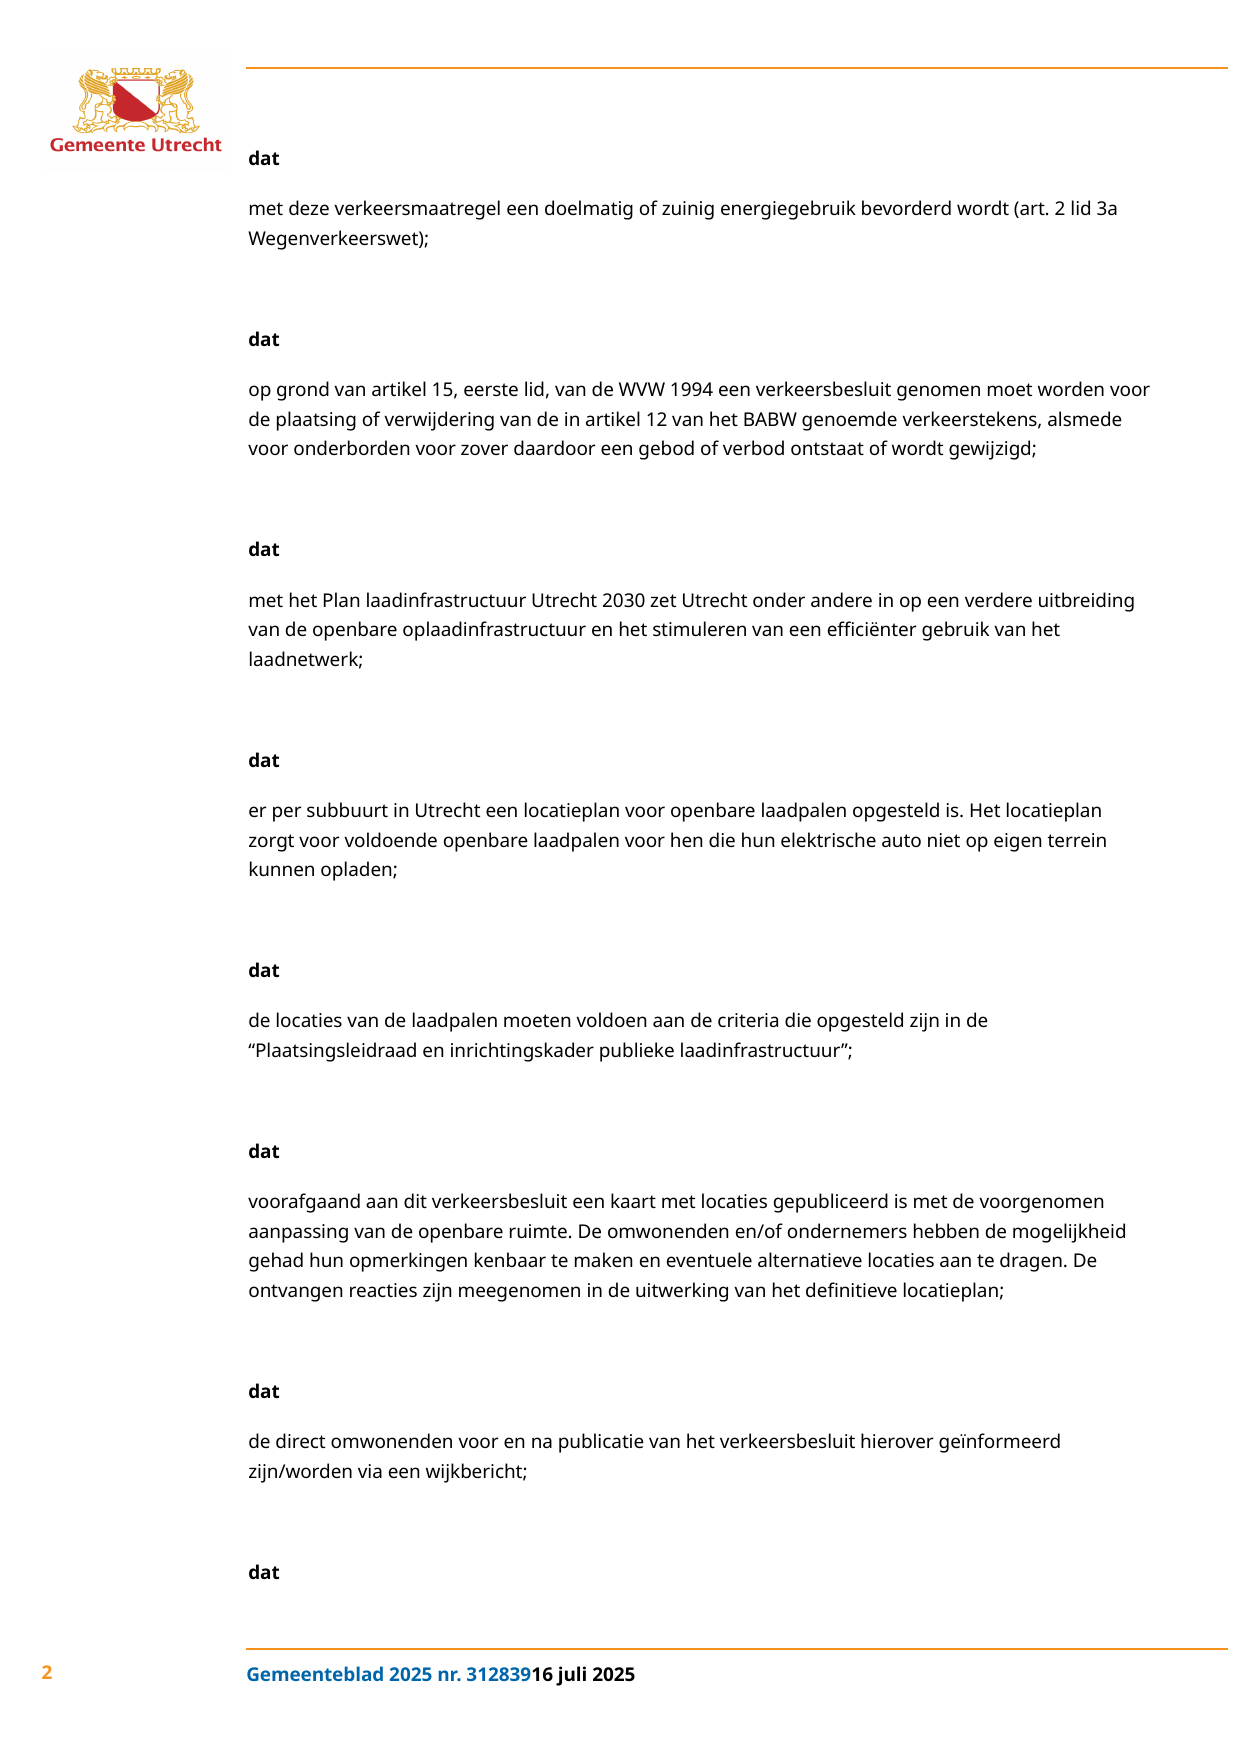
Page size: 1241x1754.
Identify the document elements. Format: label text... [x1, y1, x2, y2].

picture [41, 47, 231, 172]
text dat [248, 1559, 1152, 1585]
text er per subbuurt in Utrecht een locatieplan voor openbare laadpalen opgesteld is. Het locatieplan zorgt voor voldoende openbare laadpalen voor hen die hun elektrische auto niet op eigen terrein kunnen opladen; [248, 797, 1152, 882]
text op grond van artikel 15, eerste lid, van de WVW 1994 een verkeersbesluit genomen moet worden voor de plaatsing of verwijdering van de in artikel 12 van het BABW genoemde verkeerstekens, alsmede voor onderborden voor zover daardoor een gebod of verbod ontstaat of wordt gewijzigd; [248, 376, 1152, 461]
text dat [248, 957, 1152, 983]
text dat [248, 1378, 1152, 1404]
text dat [248, 536, 1152, 562]
text voorafgaand aan dit verkeersbesluit een kaart met locaties gepubliceerd is met de voorgenomen aanpassing van de openbare ruimte. De omwonenden en/of ondernemers hebben de mogelijkheid gehad hun opmerkingen kenbaar te maken en eventuele alternatieve locaties aan te dragen. De ontvangen reacties zijn meegenomen in de uitwerking van het definitieve locatieplan; [248, 1188, 1152, 1303]
text dat [248, 1138, 1152, 1164]
text de locaties van de laadpalen moeten voldoen aan de criteria die opgesteld zijn in de “Plaatsingsleidraad en inrichtingskader publieke laadinfrastructuur”; [248, 1008, 1152, 1063]
text dat [248, 326, 1152, 352]
text met het Plan laadinfrastructuur Utrecht 2030 zet Utrecht onder andere in op een verdere uitbreiding van de openbare oplaadinfrastructuur en het stimuleren van een efficiënter gebruik van het laadnetwerk; [248, 587, 1152, 672]
text dat [248, 145, 1152, 171]
text met deze verkeersmaatregel een doelmatig of zuinig energiegebruik bevorderd wordt (art. 2 lid 3a Wegenverkeerswet); [248, 196, 1152, 251]
text dat [248, 747, 1152, 773]
text de direct omwonenden voor en na publicatie van het verkeersbesluit hierover geïnformeerd zijn/worden via een wijkbericht; [248, 1428, 1152, 1484]
